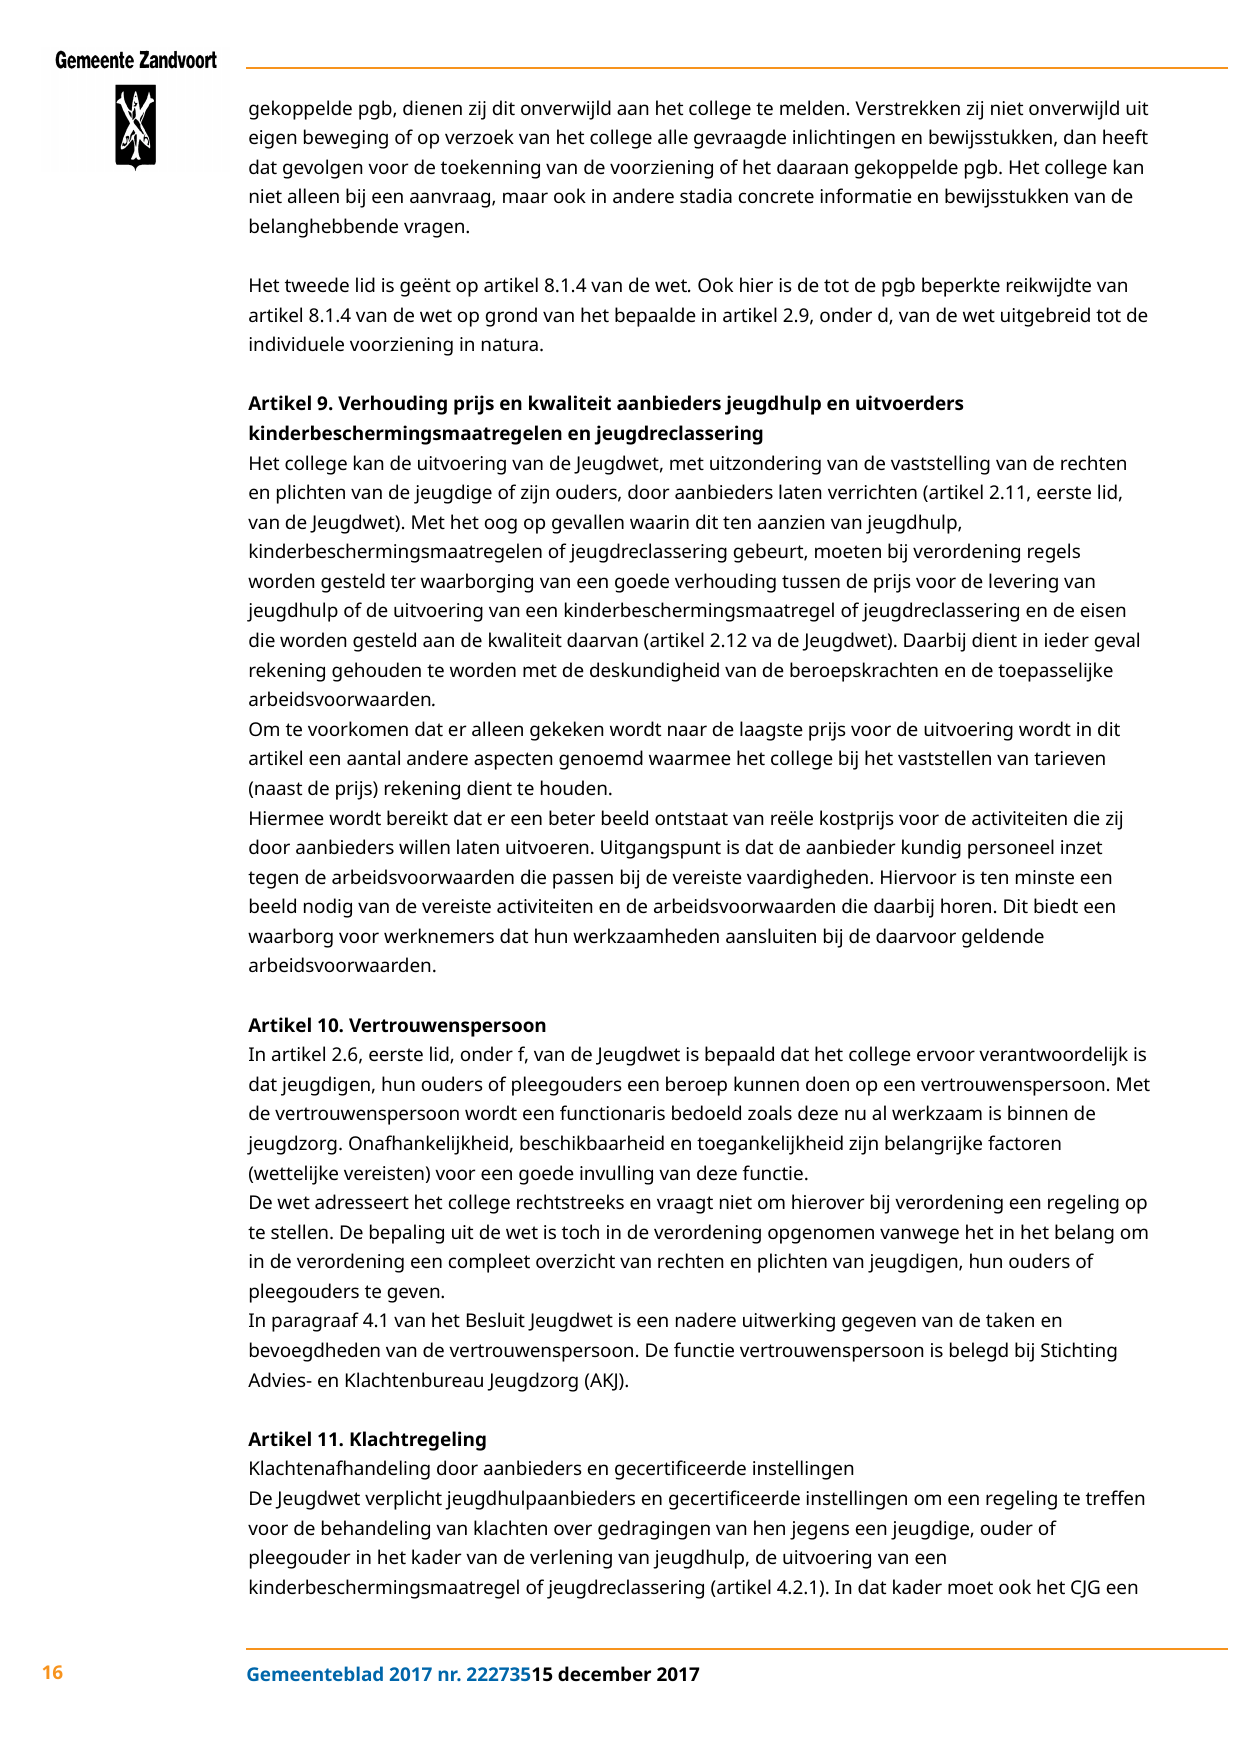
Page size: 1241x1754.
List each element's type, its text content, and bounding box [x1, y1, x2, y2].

text Klachtenafhandeling door aanbieders en gecertificeerde instellingen [248, 1456, 1152, 1481]
text Artikel 10. Vertrouwenspersoon [248, 1012, 1152, 1038]
text In artikel 2.6, eerste lid, onder f, van de Jeugdwet is bepaald dat het college ervoor verantwoordelijk is dat jeugdigen, hun ouders of pleegouders een beroep kunnen doen op een vertrouwenspersoon. Met de vertrouwenspersoon wordt een functionaris bedoeld zoals deze nu al werkzaam is binnen de jeugdzorg. Onafhankelijkheid, beschikbaarheid en toegankelijkheid zijn belangrijke factoren (wettelijke vereisten) voor een goede invulling van deze functie. [248, 1041, 1152, 1186]
text Artikel 11. Klachtregeling [248, 1426, 1152, 1452]
text Hiermee wordt bereikt dat er een beter beeld ontstaat van reële kostprijs voor de activiteiten die zij door aanbieders willen laten uitvoeren. Uitgangspunt is dat de aanbieder kundig personeel inzet tegen de arbeidsvoorwaarden die passen bij de vereiste vaardigheden. Hiervoor is ten minste een beeld nodig van de vereiste activiteiten en de arbeidsvoorwaarden die daarbij horen. Dit biedt een waarborg voor werknemers dat hun werkzaamheden aansluiten bij de daarvoor geldende arbeidsvoorwaarden. [248, 805, 1152, 978]
text In paragraaf 4.1 van het Besluit Jeugdwet is een nadere uitwerking gegeven van de taken en bevoegdheden van de vertrouwenspersoon. De functie vertrouwenspersoon is belegd bij Stichting Advies- en Klachtenbureau Jeugdzorg (AKJ). [248, 1308, 1152, 1393]
text Het college kan de uitvoering van de Jeugdwet, met uitzondering van de vaststelling van de rechten en plichten van de jeugdige of zijn ouders, door aanbieders laten verrichten (artikel 2.11, eerste lid, van de Jeugdwet). Met het oog op gevallen waarin dit ten aanzien van jeugdhulp, kinderbeschermingsmaatregelen of jeugdreclassering gebeurt, moeten bij verordening regels worden gesteld ter waarborging van een goede verhouding tussen de prijs voor de levering van jeugdhulp of de uitvoering van een kinderbeschermingsmaatregel of jeugdreclassering en de eisen die worden gesteld aan de kwaliteit daarvan (artikel 2.12 va de Jeugdwet). Daarbij dient in ieder geval rekening gehouden te worden met de deskundigheid van de beroepskrachten en de toepasselijke arbeidsvoorwaarden. [248, 450, 1152, 712]
text De Jeugdwet verplicht jeugdhulpaanbieders en gecertificeerde instellingen om een regeling te treffen voor de behandeling van klachten over gedragingen van hen jegens een jeugdige, ouder of pleegouder in het kader van de verlening van jeugdhulp, de uitvoering van een kinderbeschermingsmaatregel of jeugdreclassering (artikel 4.2.1). In dat kader moet ook het CJG een [248, 1485, 1152, 1600]
text Artikel 9. Verhouding prijs en kwaliteit aanbieders jeugdhulp en uitvoerders kinderbeschermingsmaatregelen en jeugdreclassering [248, 391, 1152, 446]
picture [41, 47, 231, 172]
text gekoppelde pgb, dienen zij dit onverwijld aan het college te melden. Verstrekken zij niet onverwijld uit eigen beweging of op verzoek van het college alle gevraagde inlichtingen en bewijsstukken, dan heeft dat gevolgen voor de toekenning van de voorziening of het daaraan gekoppelde pgb. Het college kan niet alleen bij een aanvraag, maar ook in andere stadia concrete informatie en bewijsstukken van de belanghebbende vragen. [248, 95, 1152, 239]
text Het tweede lid is geënt op artikel 8.1.4 van de wet. Ook hier is de tot de pgb beperkte reikwijdte van artikel 8.1.4 van de wet op grond van het bepaalde in artikel 2.9, onder d, van de wet uitgebreid tot de individuele voorziening in natura. [248, 272, 1152, 357]
text De wet adresseert het college rechtstreeks en vraagt niet om hierover bij verordening een regeling op te stellen. De bepaling uit de wet is toch in de verordening opgenomen vanwege het in het belang om in de verordening een compleet overzicht van rechten en plichten van jeugdigen, hun ouders of pleegouders te geven. [248, 1189, 1152, 1304]
text Om te voorkomen dat er alleen gekeken wordt naar de laagste prijs voor de uitvoering wordt in dit artikel een aantal andere aspecten genoemd waarmee het college bij het vaststellen van tarieven (naast de prijs) rekening dient te houden. [248, 716, 1152, 801]
